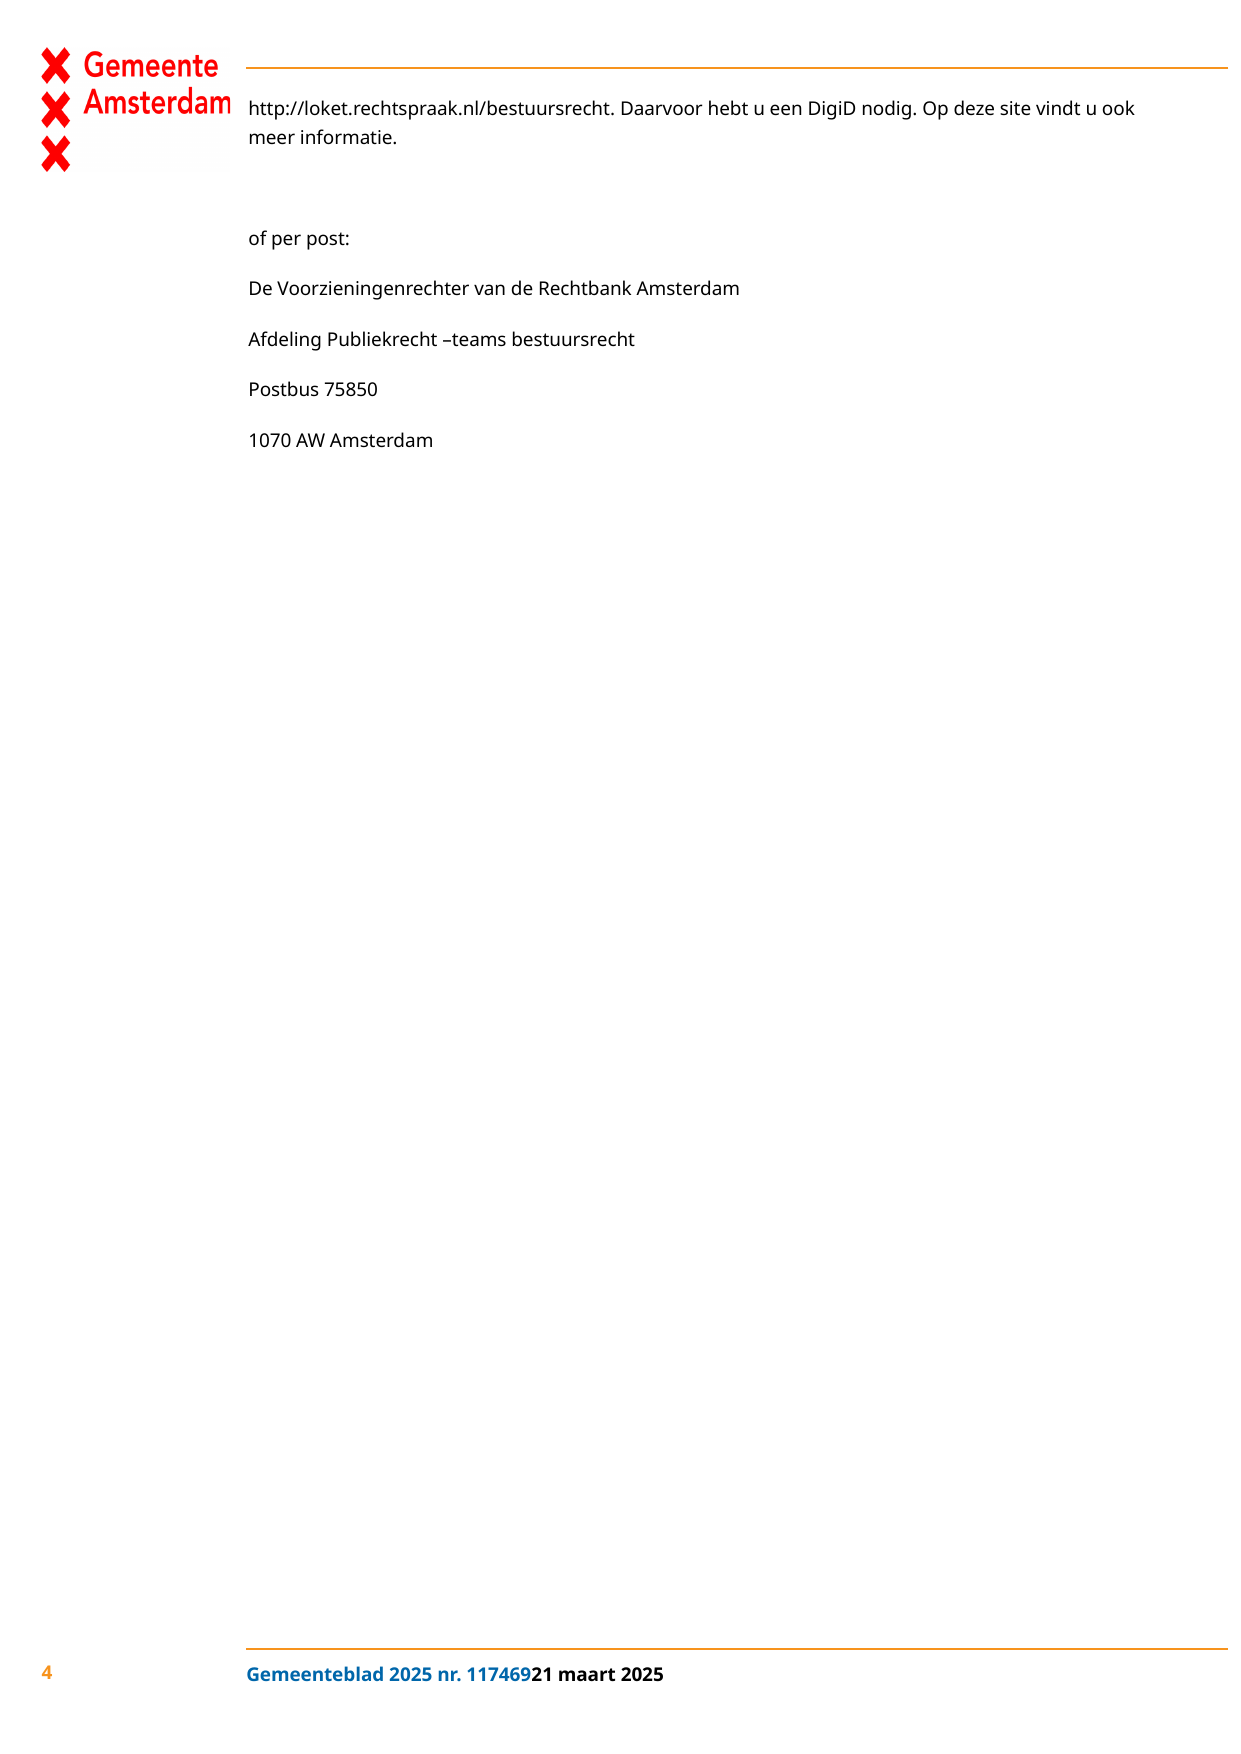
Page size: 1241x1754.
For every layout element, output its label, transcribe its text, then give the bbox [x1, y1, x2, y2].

text http://loket.rechtspraak.nl/bestuursrecht. Daarvoor hebt u een DigiD nodig. Op deze site vindt u ook meer informatie. [248, 95, 1152, 150]
picture [41, 47, 231, 172]
text Postbus 75850 [248, 376, 1152, 402]
text Afdeling Publiekrecht –teams bestuursrecht [248, 326, 1152, 352]
text De Voorzieningenrechter van de Rechtbank Amsterdam [248, 276, 1152, 301]
text of per post: [248, 225, 1152, 251]
text 1070 AW Amsterdam [248, 427, 1152, 453]
